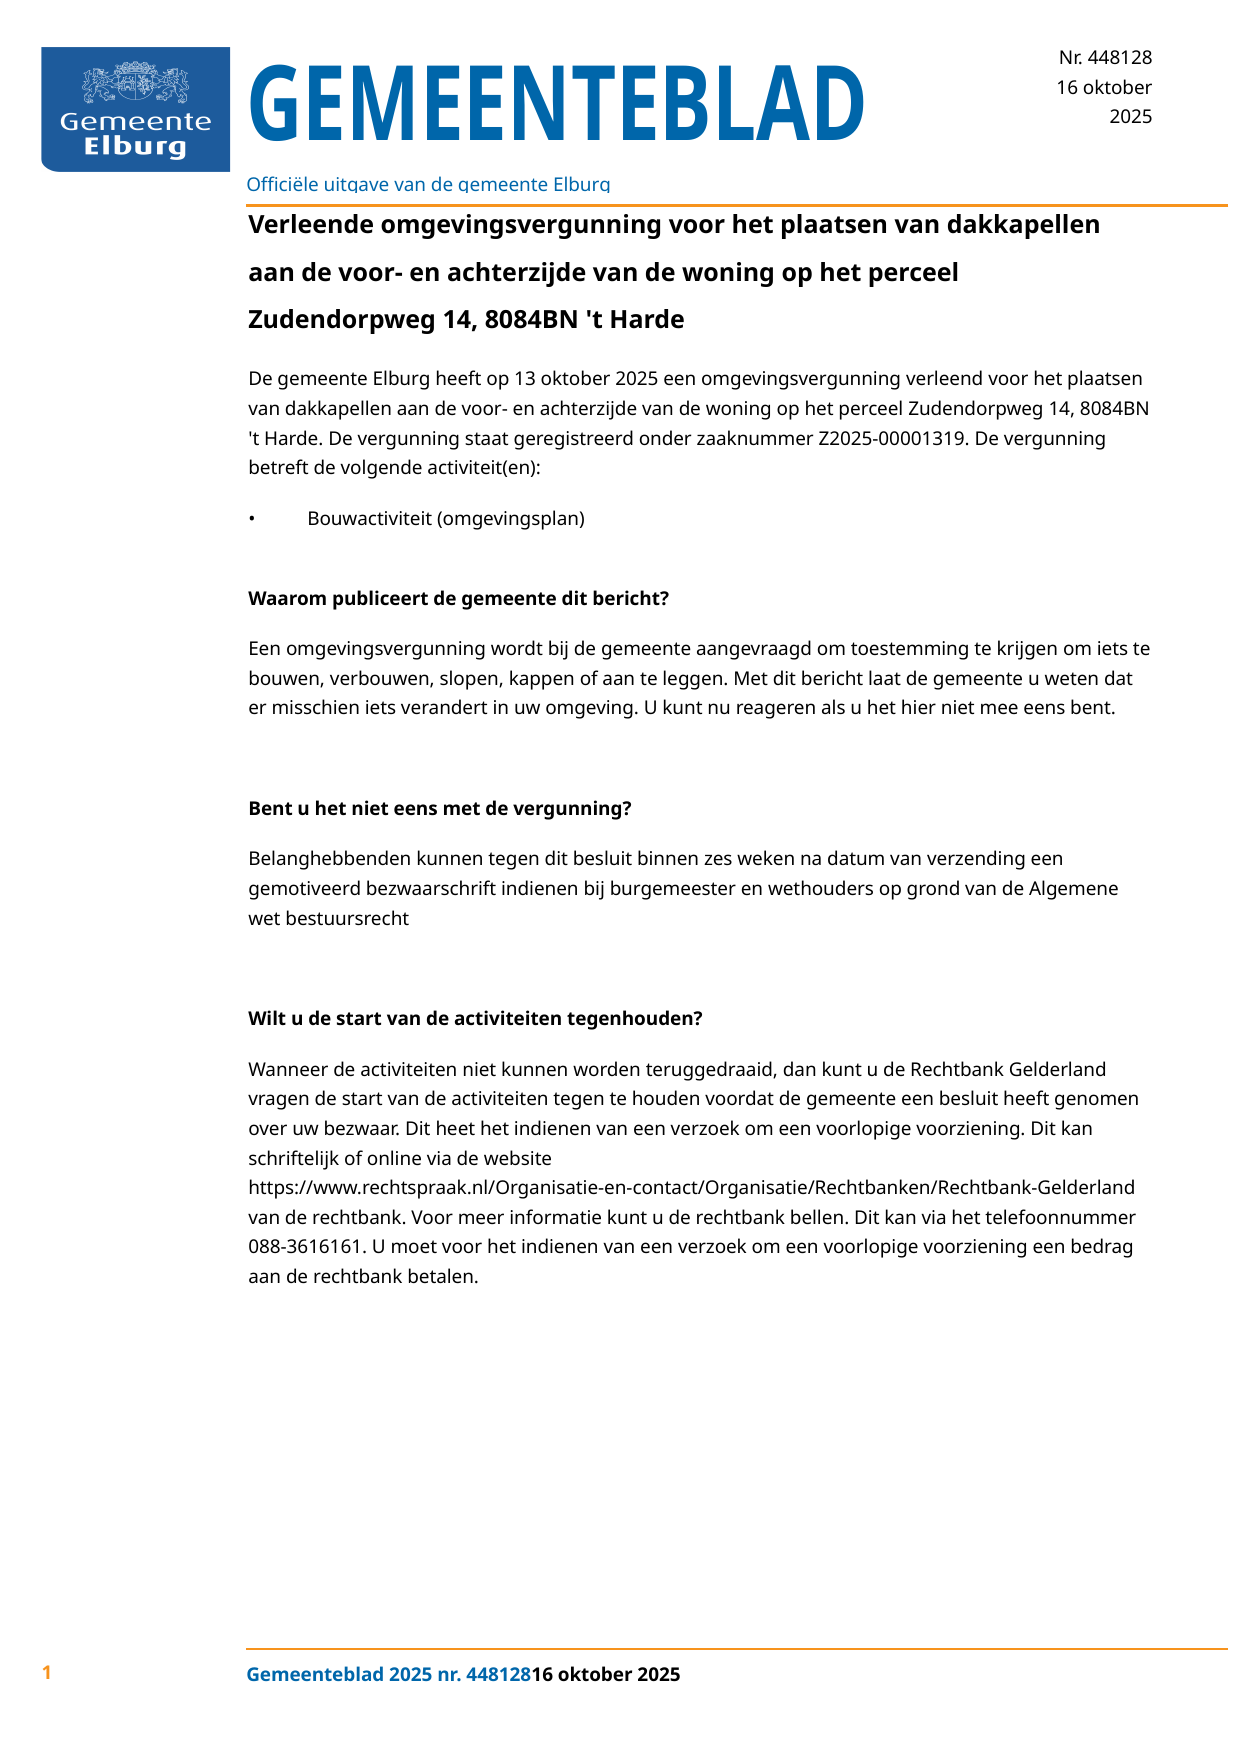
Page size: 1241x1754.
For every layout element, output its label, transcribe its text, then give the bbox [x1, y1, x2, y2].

text Wanneer de activiteiten niet kunnen worden teruggedraaid, dan kunt u de Rechtbank Gelderland vragen de start van de activiteiten tegen te houden voordat de gemeente een besluit heeft genomen over uw bezwaar. Dit heet het indienen van een verzoek om een voorlopige voorziening. Dit kan schriftelijk of online via de website https://www.rechtspraak.nl/Organisatie-en-contact/Organisatie/Rechtbanken/Rechtbank-Gelderland van de rechtbank. Voor meer informatie kunt u de rechtbank bellen. Dit kan via het telefoonnummer 088-3616161. U moet voor het indienen van een verzoek om een voorlopige voorziening een bedrag aan de rechtbank betalen. [248, 1056, 1152, 1289]
text Verleende omgevingsvergunning voor het plaatsen van dakkapellen aan de voor- en achterzijde van de woning op het perceel Zudendorpweg 14, 8084BN 't Harde [248, 207, 1152, 336]
list Bouwactiviteit (omgevingsplan) [248, 505, 1152, 530]
text Bent u het niet eens met de vergunning? [248, 795, 1152, 821]
picture [41, 47, 231, 172]
text Waarom publiceert de gemeente dit bericht? [248, 585, 1152, 610]
text De gemeente Elburg heeft op 13 oktober 2025 een omgevingsvergunning verleend voor het plaatsen van dakkapellen aan de voor- en achterzijde van de woning op het perceel Zudendorpweg 14, 8084BN 't Harde. De vergunning staat geregistreerd onder zaaknummer Z2025-00001319. De vergunning betreft de volgende activiteit(en): [248, 366, 1152, 480]
text Wilt u de start van de activiteiten tegenhouden? [248, 1006, 1152, 1031]
text Een omgevingsvergunning wordt bij de gemeente aangevraagd om toestemming te krijgen om iets te bouwen, verbouwen, slopen, kappen of aan te leggen. Met dit bericht laat de gemeente u weten dat er misschien iets verandert in uw omgeving. U kunt nu reageren als u het hier niet mee eens bent. [248, 635, 1152, 720]
text Belanghebbenden kunnen tegen dit besluit binnen zes weken na datum van verzending een gemotiveerd bezwaarschrift indienen bij burgemeester en wethouders op grond van de Algemene wet bestuursrecht [248, 846, 1152, 930]
